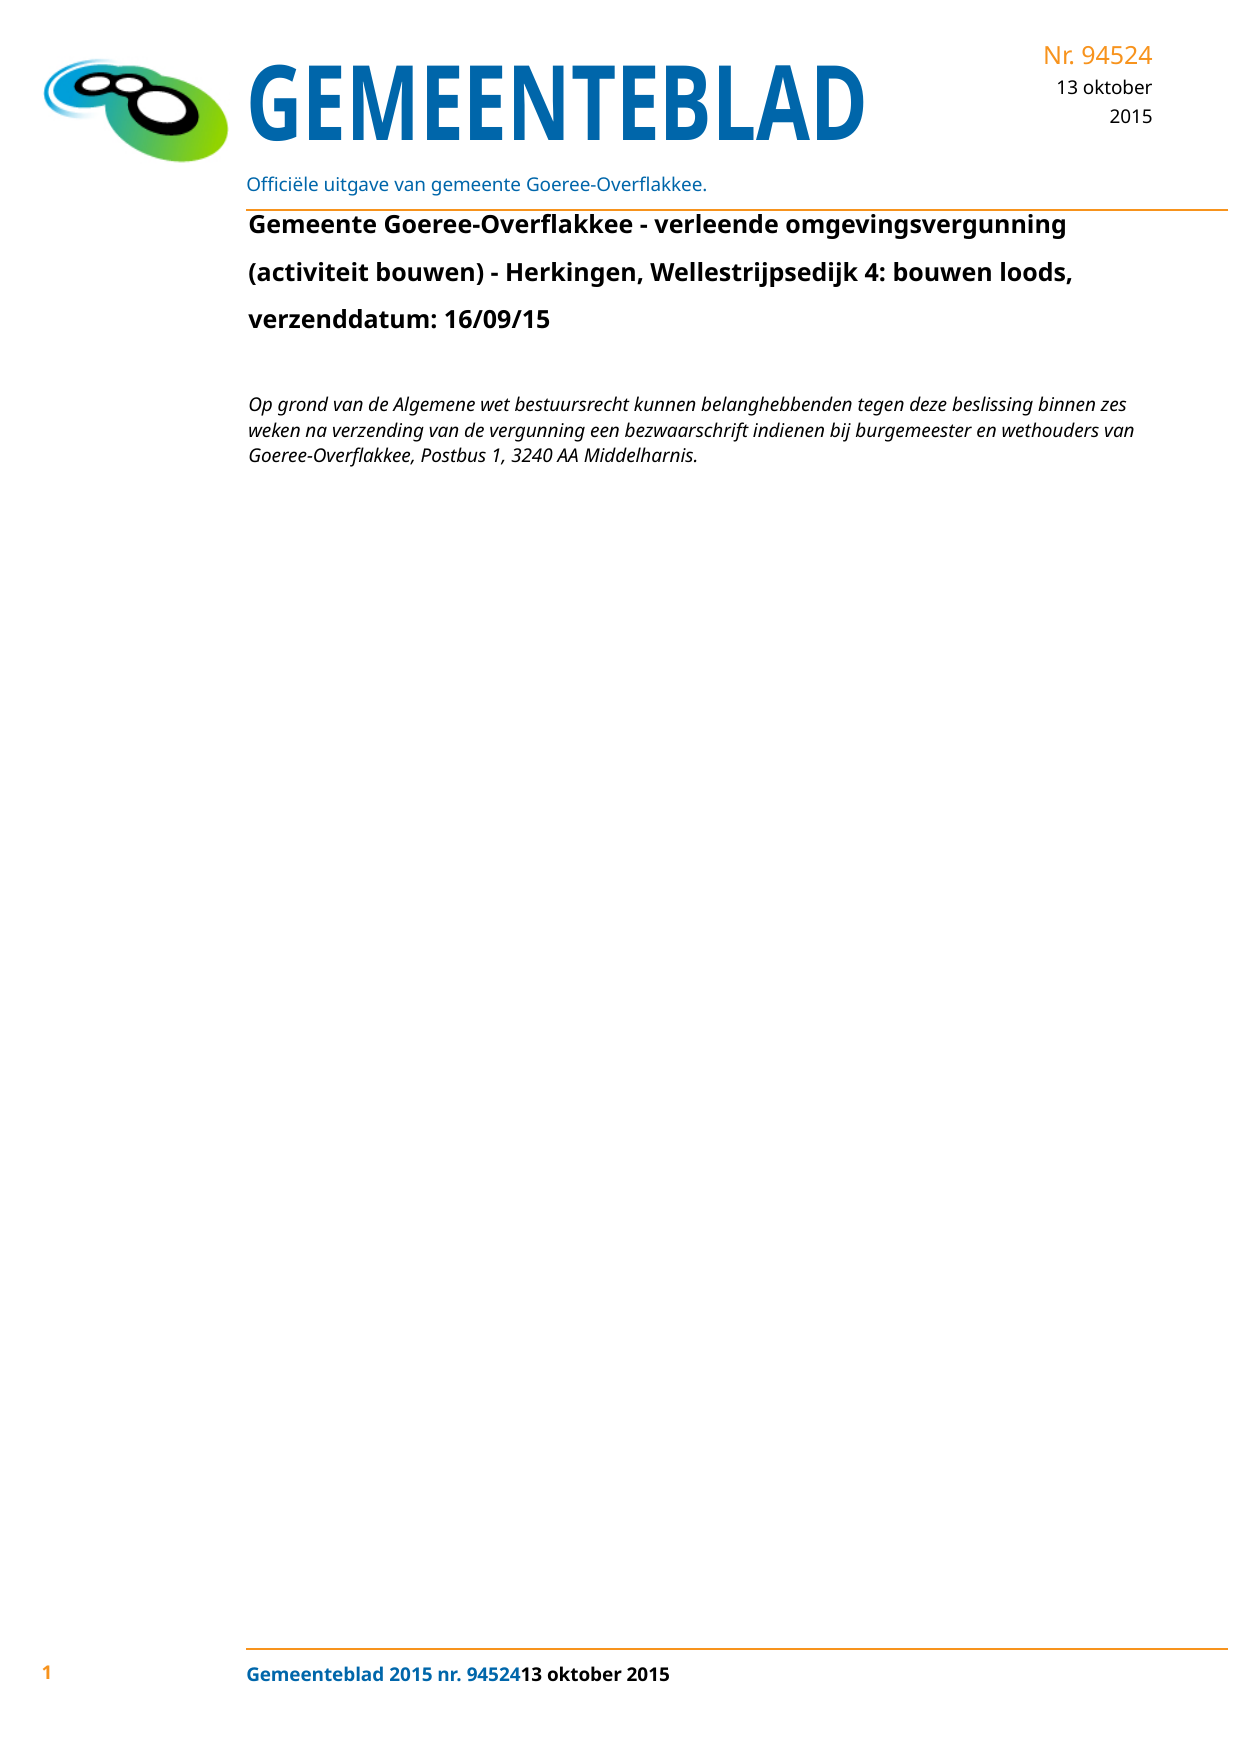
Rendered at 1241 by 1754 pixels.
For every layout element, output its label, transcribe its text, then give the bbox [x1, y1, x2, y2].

text Gemeente Goeree-Overflakkee - verleende omgevingsvergunning (activiteit bouwen) - Herkingen, Wellestrijpsedijk 4: bouwen loods, verzenddatum: 16/09/15 [248, 211, 1152, 336]
picture [41, 47, 231, 172]
text Op grond van de Algemene wet bestuursrecht kunnen belanghebbenden tegen deze beslissing binnen zes weken na verzending van de vergunning een bezwaarschrift indienen bij burgemeester en wethouders van Goeree-Overflakkee, Postbus 1, 3240 AA Middelharnis. [248, 391, 1152, 468]
